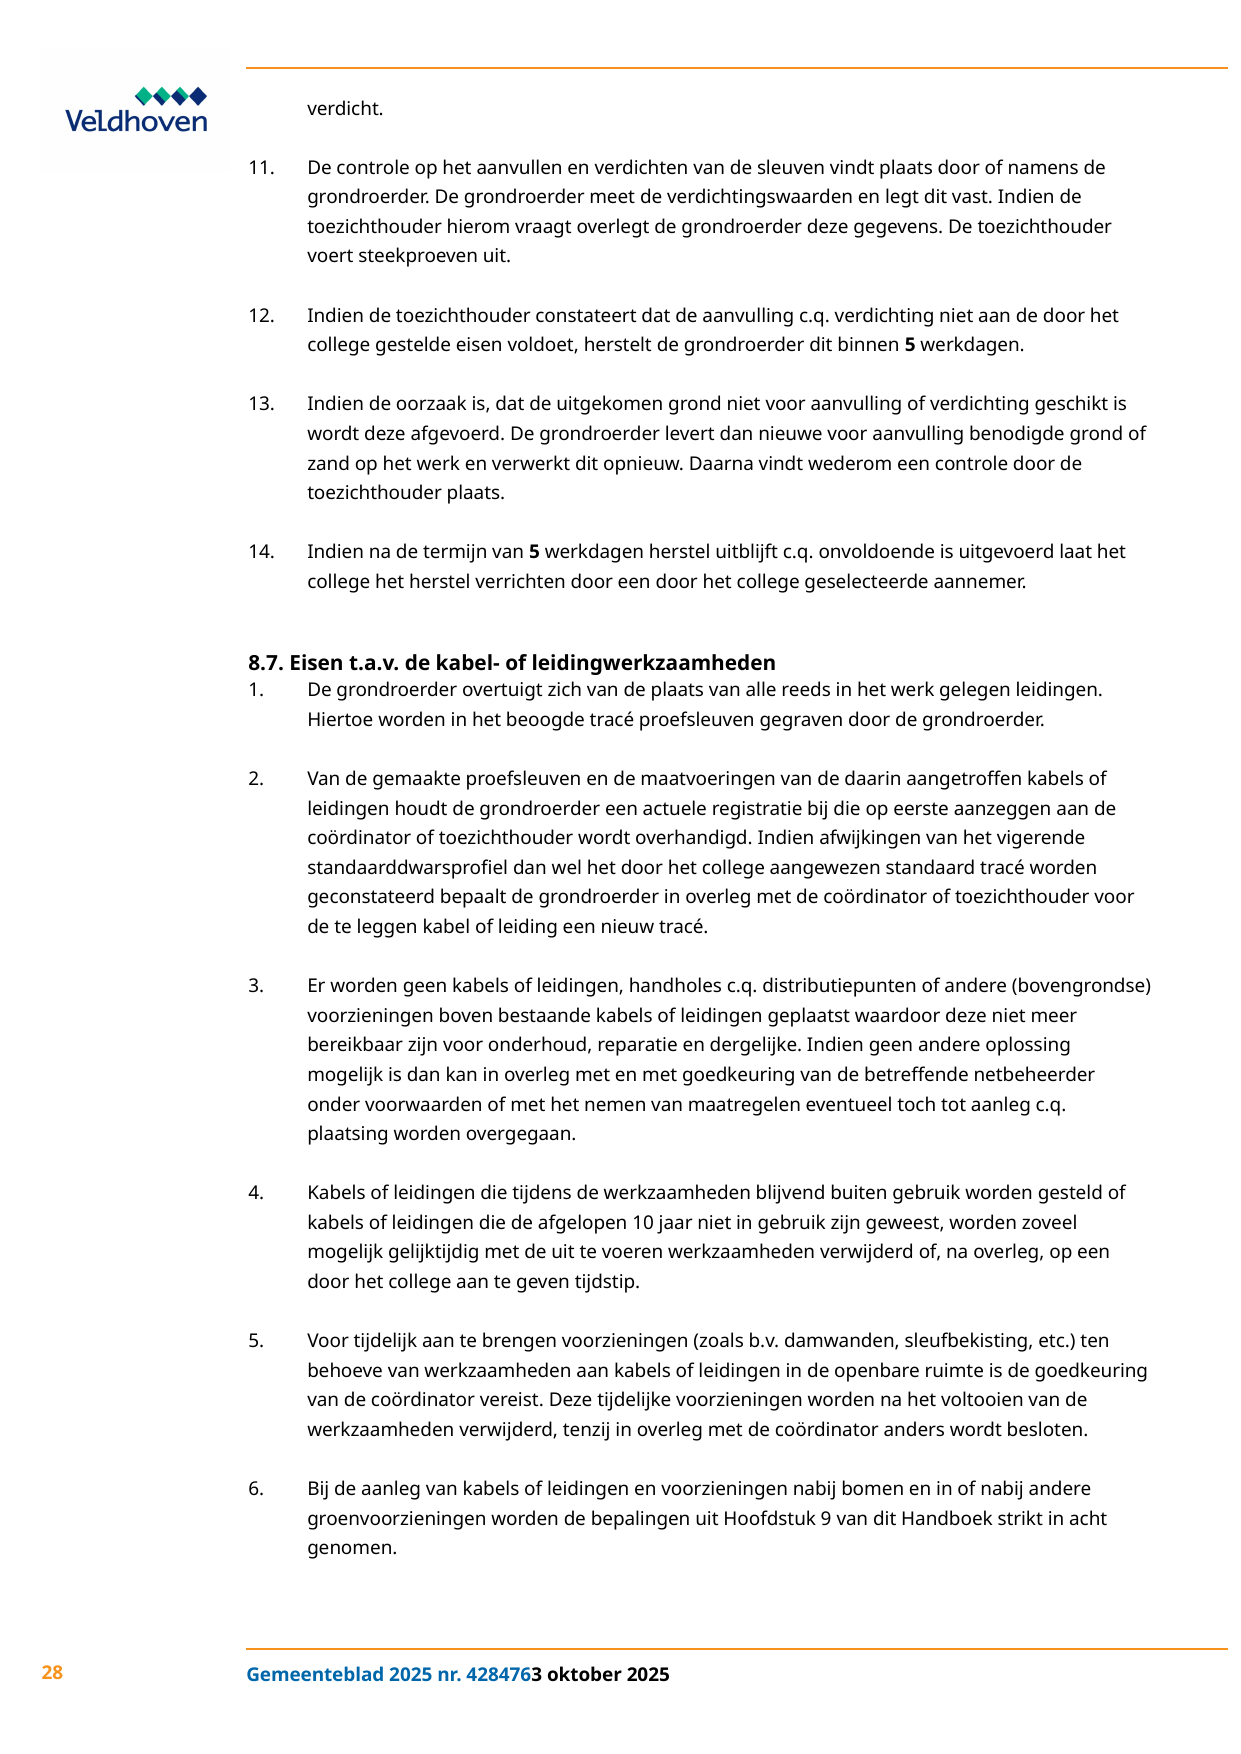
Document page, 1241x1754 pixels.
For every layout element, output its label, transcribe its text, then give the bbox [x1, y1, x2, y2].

list Bij de aanleg van kabels of leidingen en voorzieningen nabij bomen en in of nabij andere groenvoorzieningen worden de bepalingen uit Hoofdstuk 9 van dit Handboek strikt in acht genomen. [248, 1475, 1152, 1560]
list Indien na de termijn van 5 werkdagen herstel uitblijft c.q. onvoldoende is uitgevoerd laat het college het herstel verrichten door een door het college geselecteerde aannemer. [248, 538, 1152, 594]
list Kabels of leidingen die tijdens de werkzaamheden blijvend buiten gebruik worden gesteld of kabels of leidingen die de afgelopen 10 jaar niet in gebruik zijn geweest, worden zoveel mogelijk gelijktijdig met de uit te voeren werkzaamheden verwijderd of, na overleg, op een door het college aan te geven tijdstip. [248, 1179, 1152, 1294]
list Voor tijdelijk aan te brengen voorzieningen (zoals b.v. damwanden, sleufbekisting, etc.) ten behoeve van werkzaamheden aan kabels of leidingen in de openbare ruimte is de goedkeuring van de coördinator vereist. Deze tijdelijke voorzieningen worden na het voltooien van de werkzaamheden verwijderd, tenzij in overleg met de coördinator anders wordt besloten. [248, 1327, 1152, 1442]
list Indien de oorzaak is, dat de uitgekomen grond niet voor aanvulling of verdichting geschikt is wordt deze afgevoerd. De grondroerder levert dan nieuwe voor aanvulling benodigde grond of zand op het werk en verwerkt dit opnieuw. Daarna vindt wederom een controle door de toezichthouder plaats. [248, 391, 1152, 505]
text 8.7. Eisen t.a.v. de kabel- of leidingwerkzaamheden [248, 648, 1152, 677]
list De grondroerder overtuigt zich van de plaats van alle reeds in het werk gelegen leidingen. Hiertoe worden in het beoogde tracé proefsleuven gegraven door de grondroerder. [248, 677, 1152, 732]
picture [41, 47, 231, 172]
list Er worden geen kabels of leidingen, handholes c.q. distributiepunten of andere (bovengrondse) voorzieningen boven bestaande kabels of leidingen geplaatst waardoor deze niet meer bereikbaar zijn voor onderhoud, reparatie en dergelijke. Indien geen andere oplossing mogelijk is dan kan in overleg met en met goedkeuring van de betreffende netbeheerder onder voorwaarden of met het nemen van maatregelen eventueel toch tot aanleg c.q. plaatsing worden overgegaan. [248, 972, 1152, 1146]
list De controle op het aanvullen en verdichten van de sleuven vindt plaats door of namens de grondroerder. De grondroerder meet de verdichtingswaarden en legt dit vast. Indien de toezichthouder hierom vraagt overlegt de grondroerder deze gegevens. De toezichthouder voert steekproeven uit. [248, 154, 1152, 268]
list Van de gemaakte proefsleuven en de maatvoeringen van de daarin aangetroffen kabels of leidingen houdt de grondroerder een actuele registratie bij die op eerste aanzeggen aan de coördinator of toezichthouder wordt overhandigd. Indien afwijkingen van het vigerende standaarddwarsprofiel dan wel het door het college aangewezen standaard tracé worden geconstateerd bepaalt de grondroerder in overleg met de coördinator of toezichthouder voor de te leggen kabel of leiding een nieuw tracé. [248, 765, 1152, 939]
list verdicht. [248, 95, 1152, 121]
list Indien de toezichthouder constateert dat de aanvulling c.q. verdichting niet aan de door het college gestelde eisen voldoet, herstelt de grondroerder dit binnen 5 werkdagen. [248, 302, 1152, 357]
